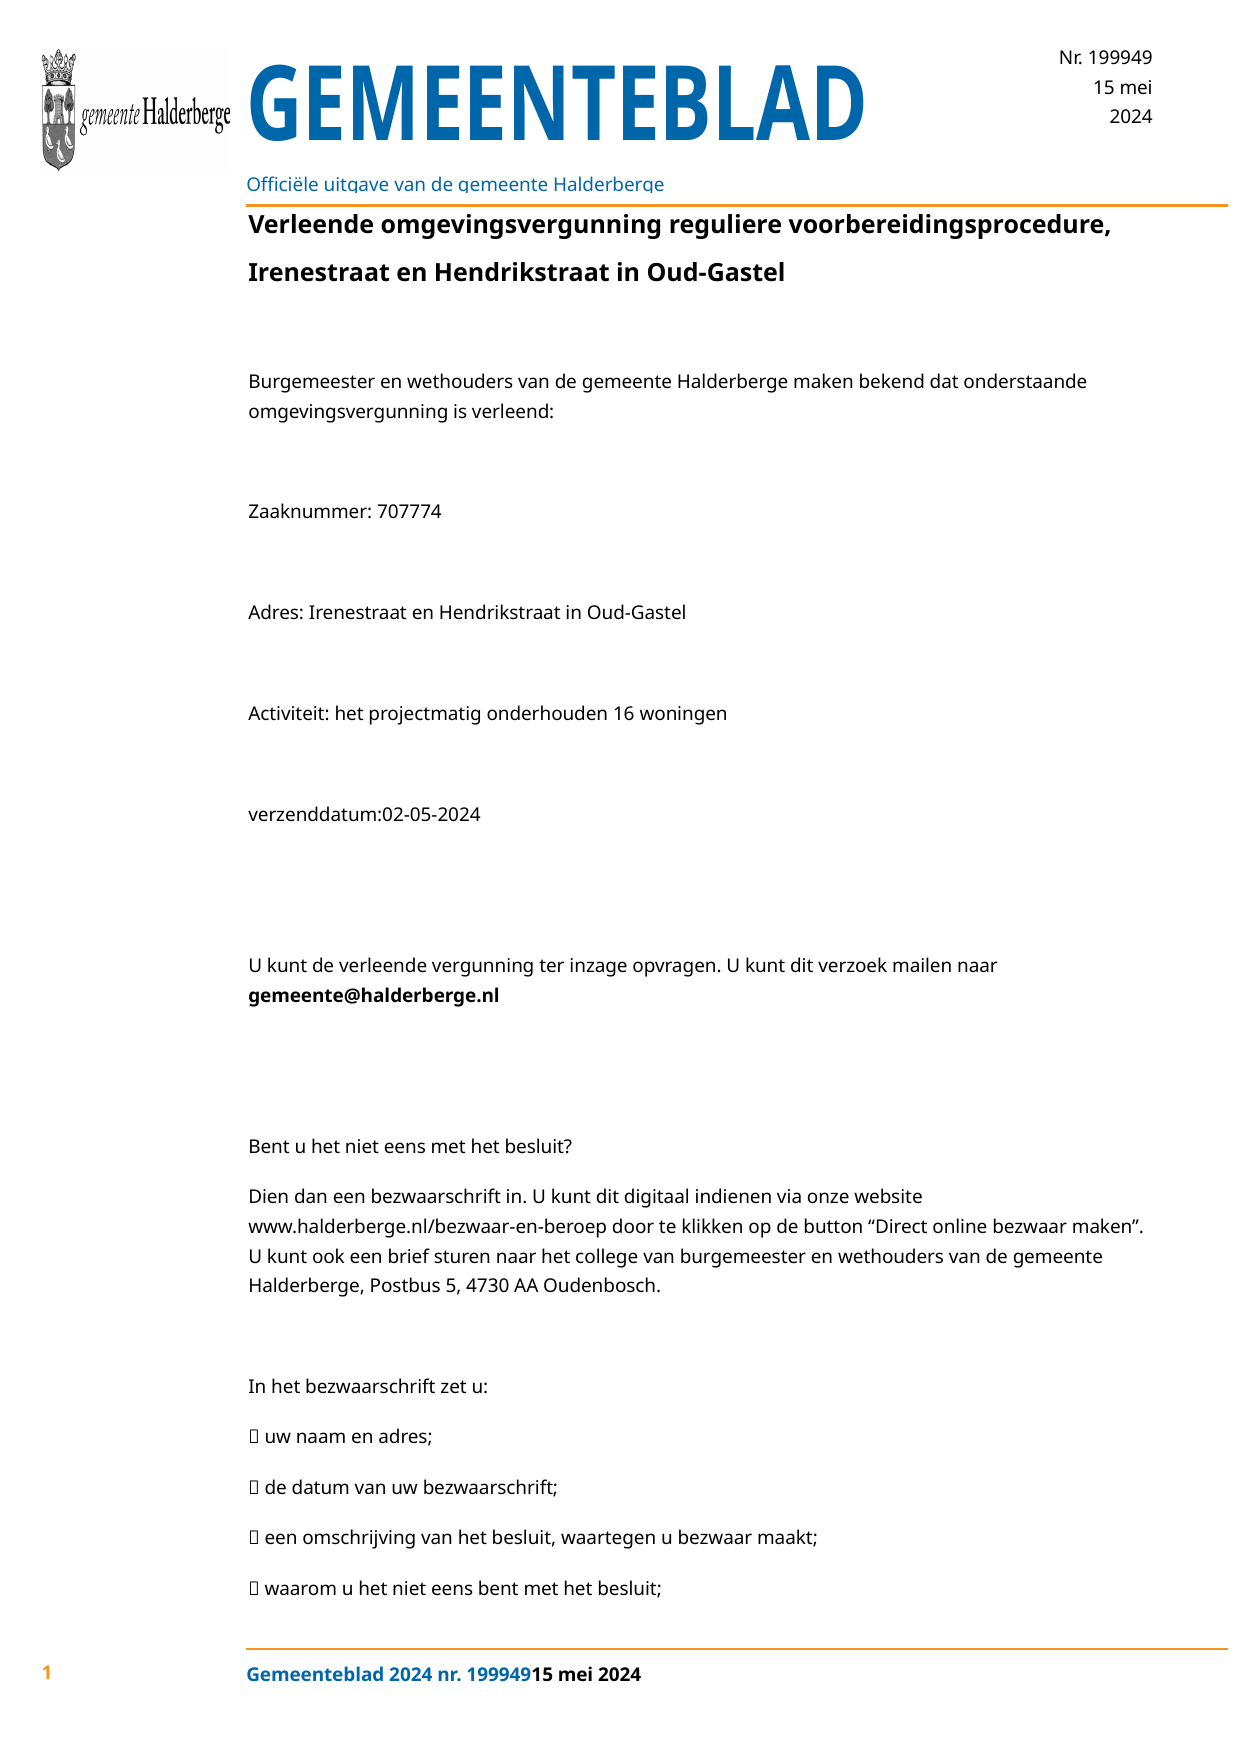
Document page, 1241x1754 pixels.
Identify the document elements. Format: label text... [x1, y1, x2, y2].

picture [41, 47, 231, 172]
text  uw naam en adres; [248, 1424, 1152, 1449]
text Zaaknummer: 707774 [248, 499, 1152, 524]
text Verleende omgevingsvergunning reguliere voorbereidingsprocedure, Irenestraat en Hendrikstraat in Oud-Gastel [248, 207, 1152, 288]
text Bent u het niet eens met het besluit? [248, 1133, 1152, 1159]
text verzenddatum:02-05-2024 [248, 801, 1152, 827]
text In het bezwaarschrift zet u: [248, 1373, 1152, 1399]
text  waarom u het niet eens bent met het besluit; [248, 1575, 1152, 1601]
text Adres: Irenestraat en Hendrikstraat in Oud-Gastel [248, 599, 1152, 625]
text  de datum van uw bezwaarschrift; [248, 1474, 1152, 1500]
text Burgemeester en wethouders van de gemeente Halderberge maken bekend dat onderstaande omgevingsvergunning is verleend: [248, 368, 1152, 424]
text Dien dan een bezwaarschrift in. U kunt dit digitaal indienen via onze website www.halderberge.nl/bezwaar-en-beroep door te klikken op de button “Direct online bezwaar maken”. U kunt ook een brief sturen naar het college van burgemeester en wethouders van de gemeente Halderberge, Postbus 5, 4730 AA Oudenbosch. [248, 1184, 1152, 1298]
text Activiteit: het projectmatig onderhouden 16 woningen [248, 700, 1152, 726]
text  een omschrijving van het besluit, waartegen u bezwaar maakt; [248, 1524, 1152, 1550]
text U kunt de verleende vergunning ter inzage opvragen. U kunt dit verzoek mailen naar gemeente@halderberge.nl [248, 952, 1152, 1008]
